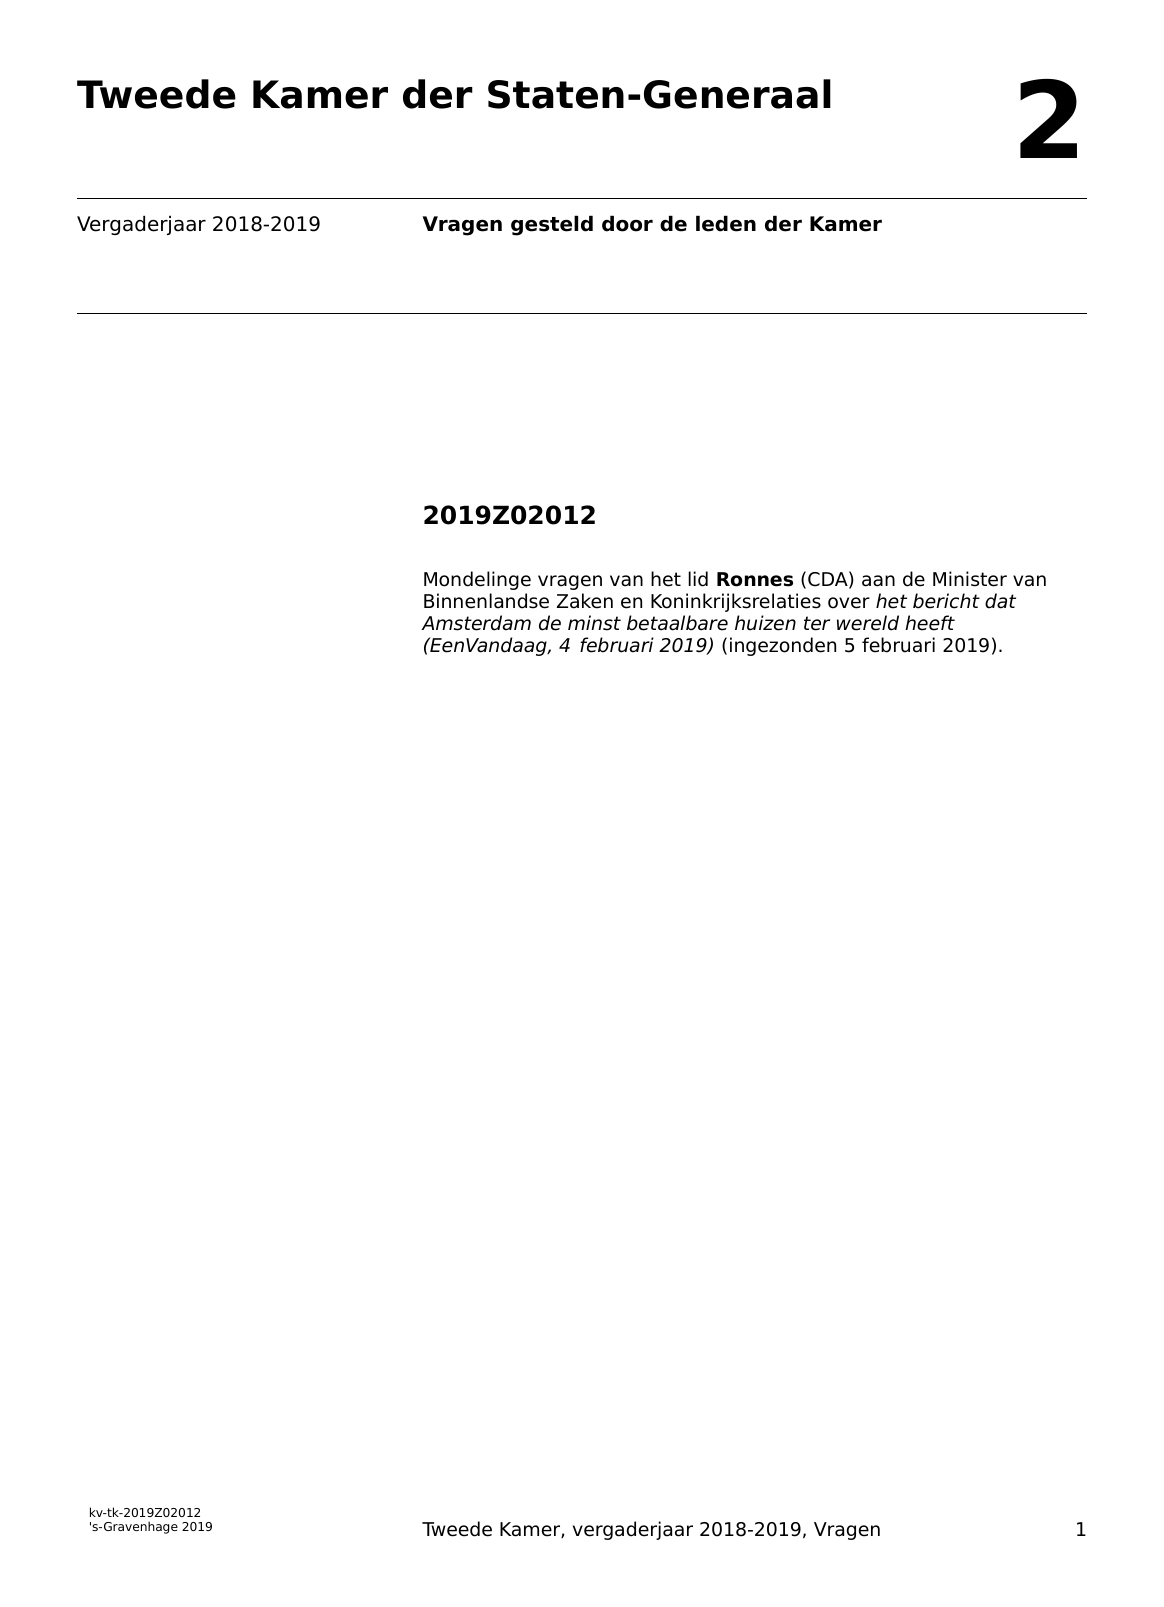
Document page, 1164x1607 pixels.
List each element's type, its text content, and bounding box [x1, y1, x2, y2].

table_cell Vragen gesteld door de leden der Kamer [422, 199, 1087, 313]
table_header Tweede Kamer der Staten-Generaal [77, 59, 886, 198]
text 2019Z02012 [422, 501, 1087, 531]
table_header 2 [886, 59, 1087, 198]
text Mondelinge vragen van het lid Ronnes (CDA) aan de Minister van Binnenlandse Zaken en Koninkrijksrelaties over het bericht dat Amsterdam de minst betaalbare huizen ter wereld heeft (EenVandaag, 4 februari 2019) (ingezonden 5 februari 2019). [422, 569, 1087, 657]
table_cell Vergaderjaar 2018-2019 [77, 199, 422, 313]
text 's-Gravenhage 2019 [88, 1520, 323, 1534]
text kv-tk-2019Z02012 [88, 1506, 323, 1520]
